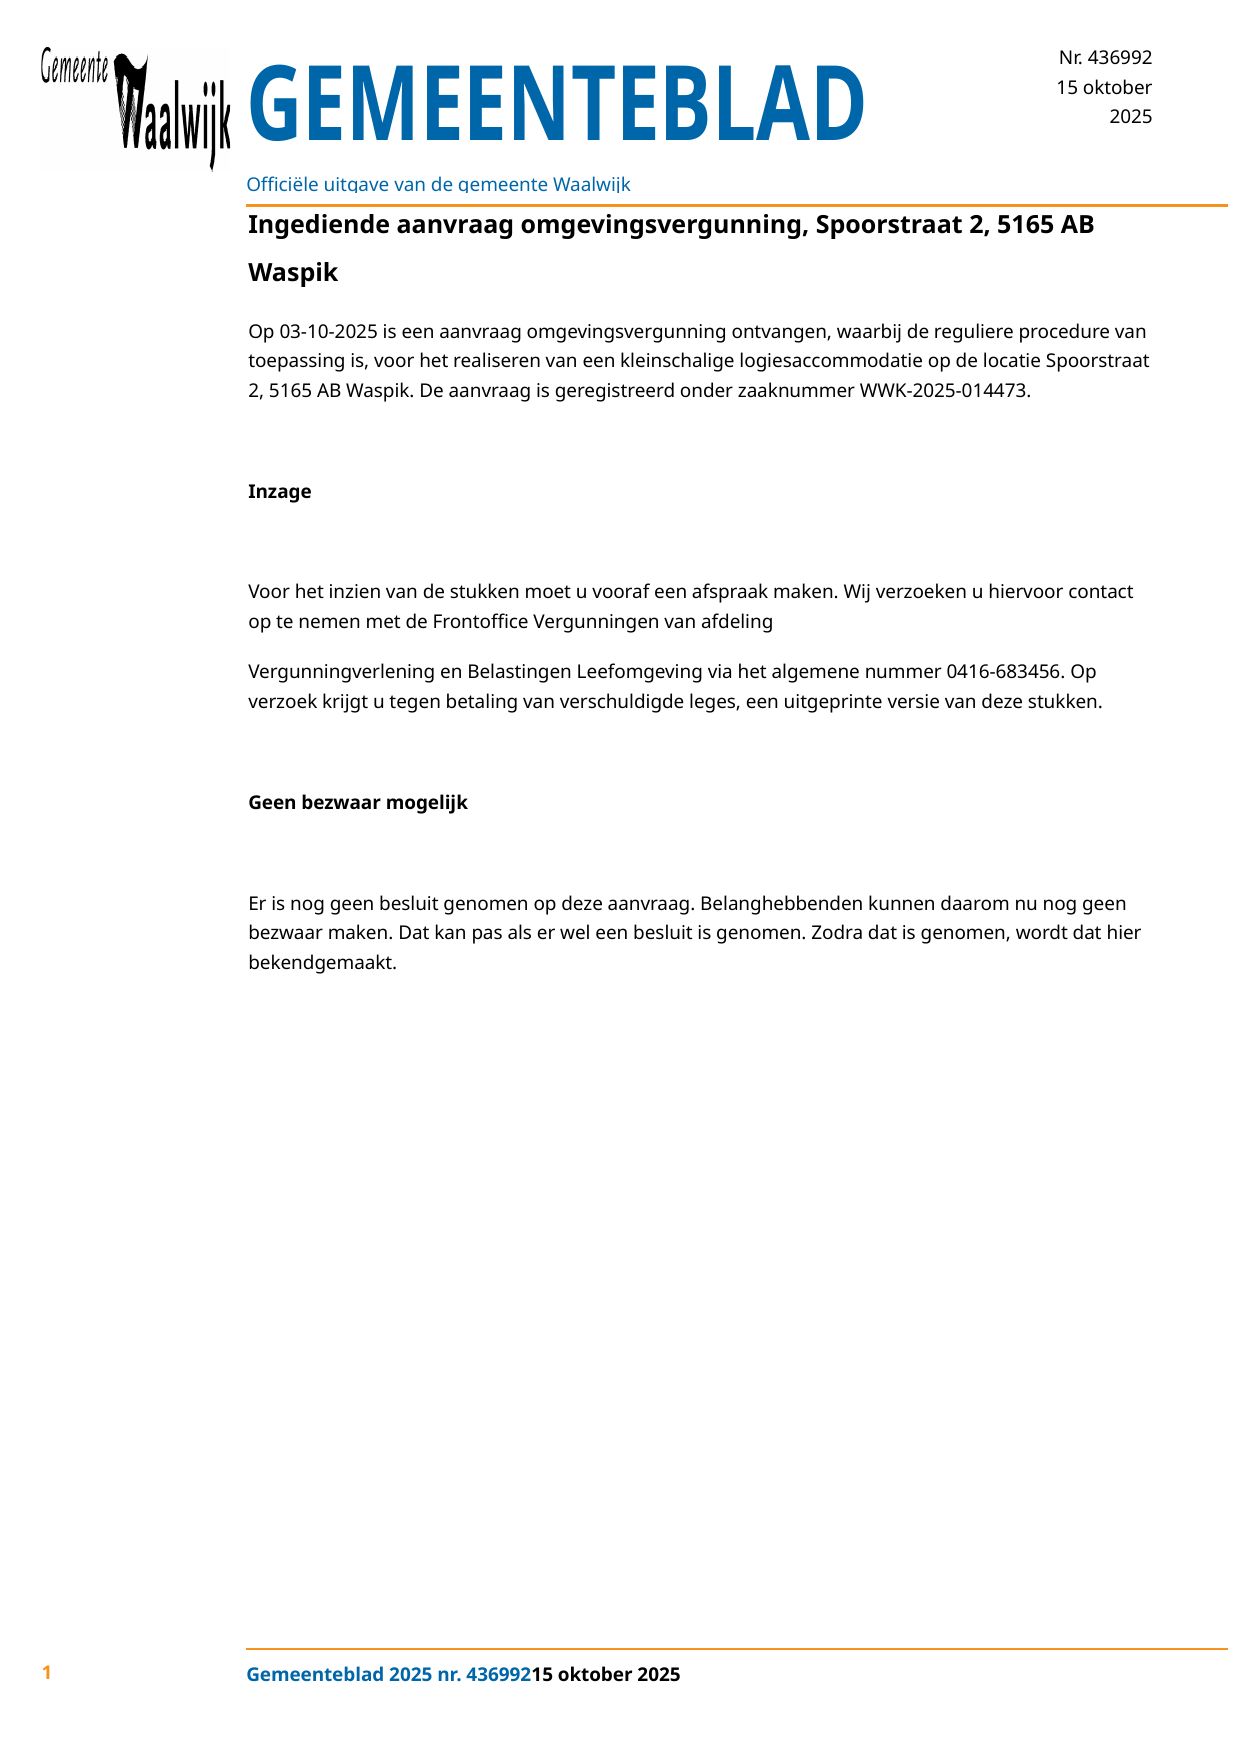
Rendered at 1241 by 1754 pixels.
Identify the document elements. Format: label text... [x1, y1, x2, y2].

text Vergunningverlening en Belastingen Leefomgeving via het algemene nummer 0416-683456. Op verzoek krijgt u tegen betaling van verschuldigde leges, een uitgeprinte versie van deze stukken. [248, 659, 1152, 714]
picture [41, 47, 231, 172]
text Op 03-10-2025 is een aanvraag omgevingsvergunning ontvangen, waarbij de reguliere procedure van toepassing is, voor het realiseren van een kleinschalige logiesaccommodatie op de locatie Spoorstraat 2, 5165 AB Waspik. De aanvraag is geregistreerd onder zaaknummer WWK-2025-014473. [248, 318, 1152, 403]
text Inzage [248, 478, 1152, 504]
text Er is nog geen besluit genomen op deze aanvraag. Belanghebbenden kunnen daarom nu nog geen bezwaar maken. Dat kan pas als er wel een besluit is genomen. Zodra dat is genomen, wordt dat hier bekendgemaakt. [248, 890, 1152, 975]
text Geen bezwaar mogelijk [248, 789, 1152, 815]
text Ingediende aanvraag omgevingsvergunning, Spoorstraat 2, 5165 AB Waspik [248, 207, 1152, 288]
text Voor het inzien van de stukken moet u vooraf een afspraak maken. Wij verzoeken u hiervoor contact op te nemen met de Frontoffice Vergunningen van afdeling [248, 579, 1152, 634]
